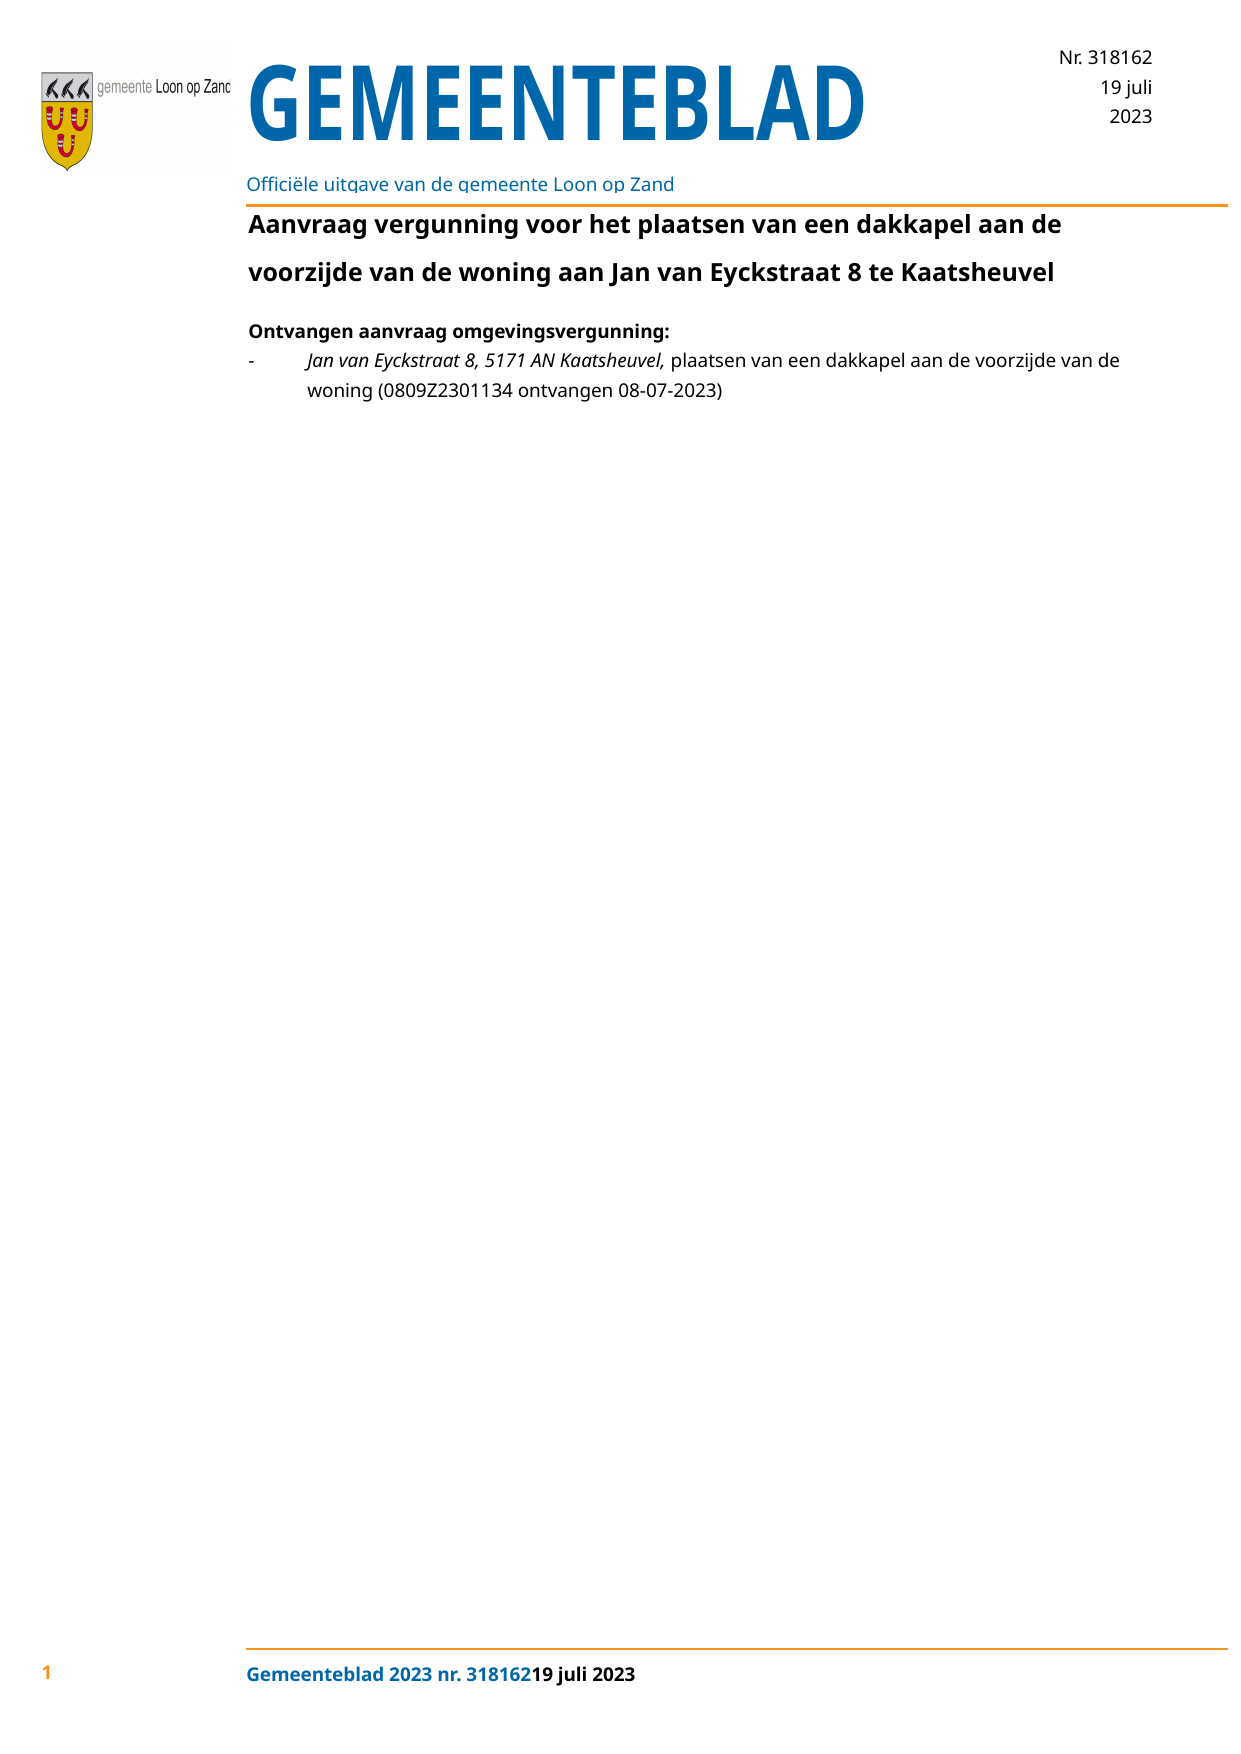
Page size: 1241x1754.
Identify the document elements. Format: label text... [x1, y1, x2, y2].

text Aanvraag vergunning voor het plaatsen van een dakkapel aan de voorzijde van de woning aan Jan van Eyckstraat 8 te Kaatsheuvel [248, 207, 1152, 288]
picture [41, 47, 231, 172]
list Jan van Eyckstraat 8, 5171 AN Kaatsheuvel, plaatsen van een dakkapel aan de voorzijde van de woning (0809Z2301134 ontvangen 08-07-2023) [248, 347, 1152, 403]
text Ontvangen aanvraag omgevingsvergunning: [248, 318, 1152, 344]
